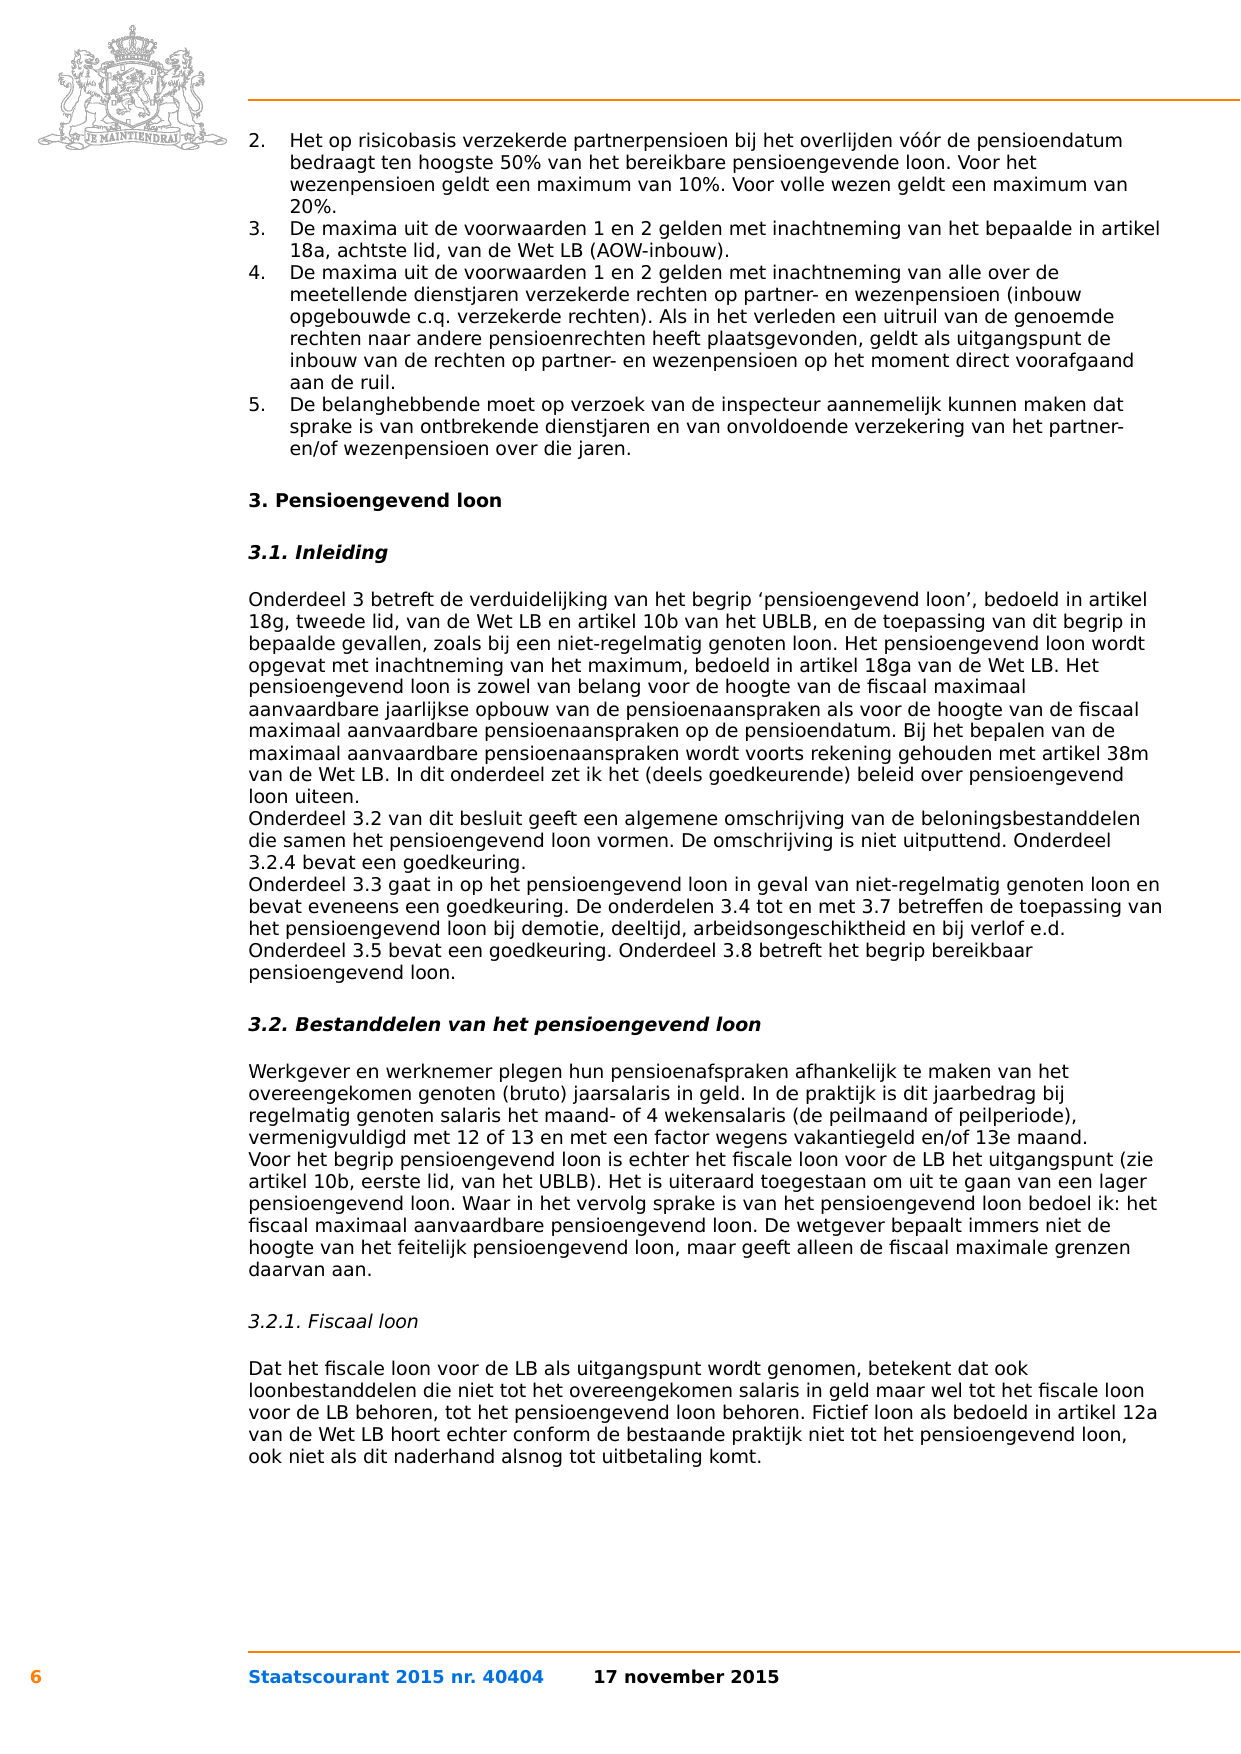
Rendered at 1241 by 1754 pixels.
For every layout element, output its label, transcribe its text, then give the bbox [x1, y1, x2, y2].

text Onderdeel 3.2 van dit besluit geeft een algemene omschrijving van de beloningsbestanddelen die samen het pensioengevend loon vormen. De omschrijving is niet uitputtend. Onderdeel 3.2.4 bevat een goedkeuring. [248, 808, 1163, 874]
subtitle 3.2. Bestanddelen van het pensioengevend loon [248, 1014, 1163, 1036]
text Voor het begrip pensioengevend loon is echter het fiscale loon voor de LB het uitgangspunt (zie artikel 10b, eerste lid, van het UBLB). Het is uiteraard toegestaan om uit te gaan van een lager pensioengevend loon. Waar in het vervolg sprake is van het pensioengevend loon bedoel ik: het fiscaal maximaal aanvaardbare pensioengevend loon. De wetgever bepaalt immers niet de hoogte van het feitelijk pensioengevend loon, maar geeft alleen de fiscaal maximale grenzen daarvan aan. [248, 1149, 1163, 1281]
text Werkgever en werknemer plegen hun pensioenafspraken afhankelijk te maken van het overeengekomen genoten (bruto) jaarsalaris in geld. In de praktijk is dit jaarbedrag bij regelmatig genoten salaris het maand- of 4 wekensalaris (de peilmaand of peilperiode), vermenigvuldigd met 12 of 13 en met een factor wegens vakantiegeld en/of 13e maand. [248, 1061, 1163, 1149]
subtitle 3. Pensioengevend loon [248, 489, 1163, 512]
text Onderdeel 3 betreft de verduidelijking van het begrip ‘pensioengevend loon’, bedoeld in artikel 18g, tweede lid, van de Wet LB en artikel 10b van het UBLB, en de toepassing van dit begrip in bepaalde gevallen, zoals bij een niet-regelmatig genoten loon. Het pensioengevend loon wordt opgevat met inachtneming van het maximum, bedoeld in artikel 18ga van de Wet LB. Het pensioengevend loon is zowel van belang voor de hoogte van de fiscaal maximaal aanvaardbare jaarlijkse opbouw van de pensioenaanspraken als voor de hoogte van de fiscaal maximaal aanvaardbare pensioenaanspraken op de pensioendatum. Bij het bepalen van de maximaal aanvaardbare pensioenaanspraken wordt voorts rekening gehouden met artikel 38m van de Wet LB. In dit onderdeel zet ik het (deels goedkeurende) beleid over pensioengevend loon uiteen. [248, 588, 1163, 808]
text 5. De belanghebbende moet op verzoek van de inspecteur aannemelijk kunnen maken dat sprake is van ontbrekende dienstjaren en van onvoldoende verzekering van het partner- en/of wezenpensioen over die jaren. [248, 394, 1163, 459]
subtitle 3.2.1. Fiscaal loon [248, 1311, 1163, 1333]
text Dat het fiscale loon voor de LB als uitgangspunt wordt genomen, betekent dat ook loonbestanddelen die niet tot het overeengekomen salaris in geld maar wel tot het fiscale loon voor de LB behoren, tot het pensioengevend loon behoren. Fictief loon als bedoeld in artikel 12a van de Wet LB hoort echter conform de bestaande praktijk niet tot het pensioengevend loon, ook niet als dit naderhand alsnog tot uitbetaling komt. [248, 1358, 1163, 1468]
text Onderdeel 3.3 gaat in op het pensioengevend loon in geval van niet-regelmatig genoten loon en bevat eveneens een goedkeuring. De onderdelen 3.4 tot en met 3.7 betreffen de toepassing van het pensioengevend loon bij demotie, deeltijd, arbeidsongeschiktheid en bij verlof e.d. Onderdeel 3.5 bevat een goedkeuring. Onderdeel 3.8 betreft het begrip bereikbaar pensioengevend loon. [248, 874, 1163, 984]
text 3. De maxima uit de voorwaarden 1 en 2 gelden met inachtneming van het bepaalde in artikel 18a, achtste lid, van de Wet LB (AOW-inbouw). [248, 218, 1163, 262]
subtitle 3.1. Inleiding [248, 542, 1163, 563]
text 4. De maxima uit de voorwaarden 1 en 2 gelden met inachtneming van alle over de meetellende dienstjaren verzekerde rechten op partner- en wezenpensioen (inbouw opgebouwde c.q. verzekerde rechten). Als in het verleden een uitruil van de genoemde rechten naar andere pensioenrechten heeft plaatsgevonden, geldt als uitgangspunt de inbouw van de rechten op partner- en wezenpensioen op het moment direct voorafgaand aan de ruil. [248, 262, 1163, 394]
picture [38, 25, 227, 150]
text 2. Het op risicobasis verzekerde partnerpensioen bij het overlijden vóór de pensioendatum bedraagt ten hoogste 50% van het bereikbare pensioengevende loon. Voor het wezenpensioen geldt een maximum van 10%. Voor volle wezen geldt een maximum van 20%. [248, 130, 1163, 218]
